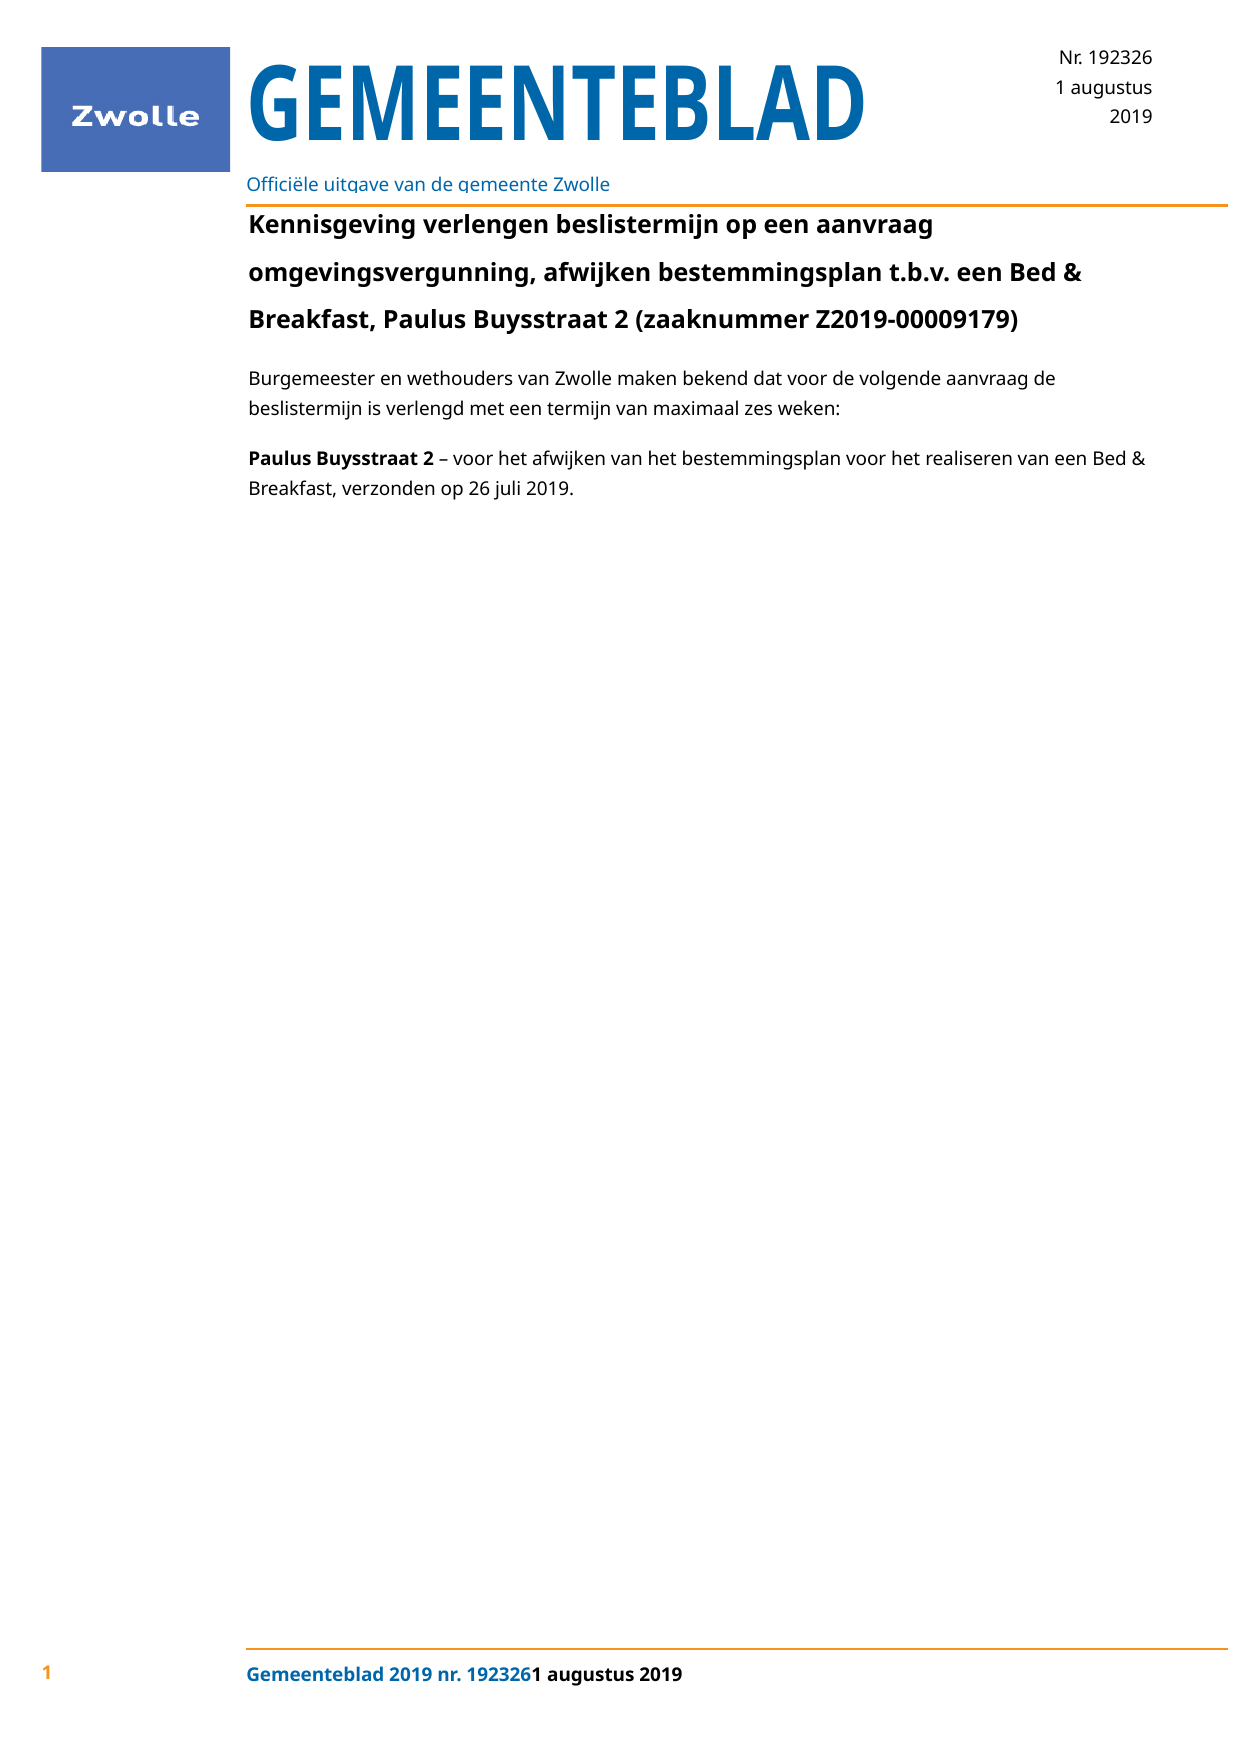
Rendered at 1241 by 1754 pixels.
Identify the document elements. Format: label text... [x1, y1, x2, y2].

text Kennisgeving verlengen beslistermijn op een aanvraag omgevingsvergunning, afwijken bestemmingsplan t.b.v. een Bed & Breakfast, Paulus Buysstraat 2 (zaaknummer Z2019-00009179) [248, 207, 1152, 336]
text Paulus Buysstraat 2 – voor het afwijken van het bestemmingsplan voor het realiseren van een Bed & Breakfast, verzonden op 26 juli 2019. [248, 446, 1152, 501]
text Burgemeester en wethouders van Zwolle maken bekend dat voor de volgende aanvraag de beslistermijn is verlengd met een termijn van maximaal zes weken: [248, 366, 1152, 421]
picture [41, 47, 231, 172]
